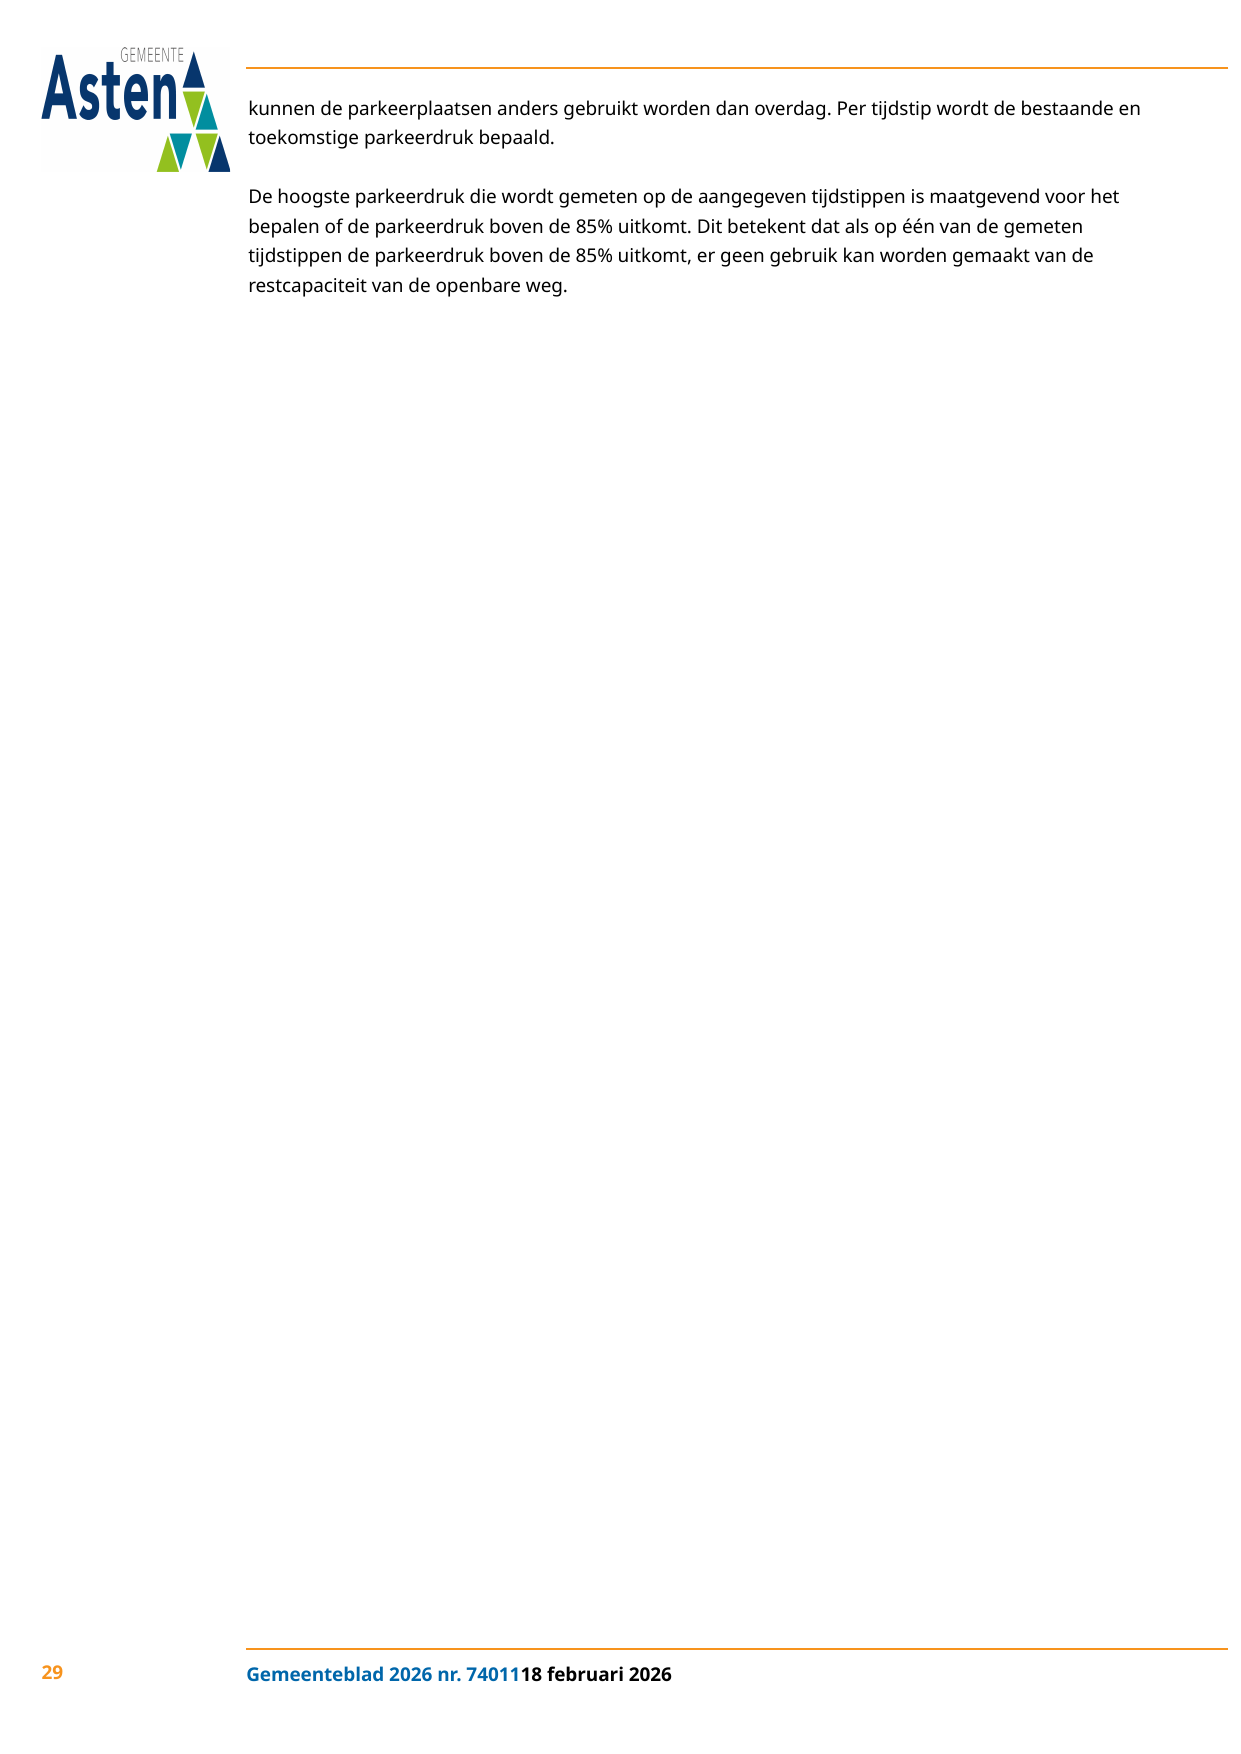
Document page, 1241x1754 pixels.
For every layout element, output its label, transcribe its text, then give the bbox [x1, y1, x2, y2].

text De hoogste parkeerdruk die wordt gemeten op de aangegeven tijdstippen is maatgevend voor het bepalen of de parkeerdruk boven de 85% uitkomt. Dit betekent dat als op één van de gemeten tijdstippen de parkeerdruk boven de 85% uitkomt, er geen gebruik kan worden gemaakt van de restcapaciteit van de openbare weg. [248, 183, 1152, 298]
text kunnen de parkeerplaatsen anders gebruikt worden dan overdag. Per tijdstip wordt de bestaande en toekomstige parkeerdruk bepaald. [248, 95, 1152, 150]
picture [41, 47, 231, 172]
